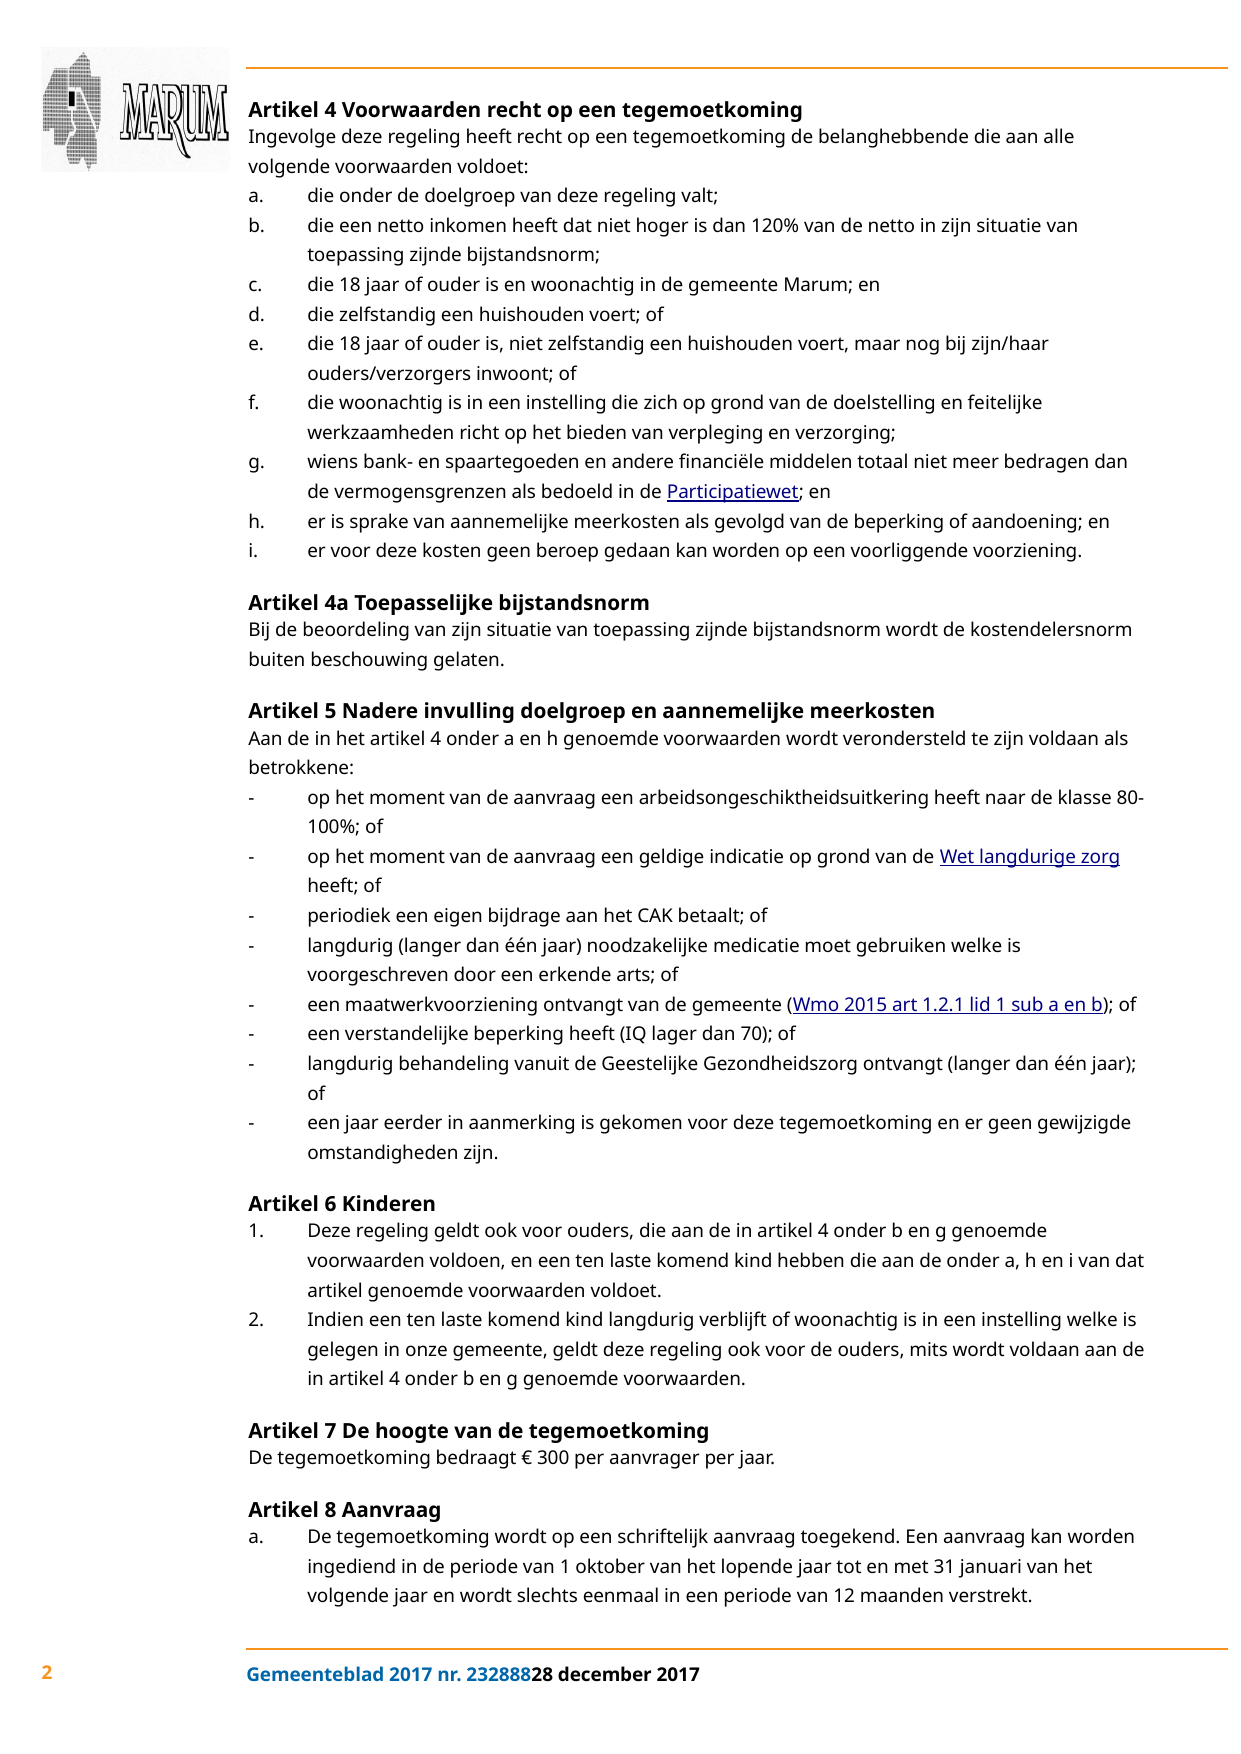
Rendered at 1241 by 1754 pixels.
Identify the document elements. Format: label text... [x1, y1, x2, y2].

list die onder de doelgroep van deze regeling valt; [248, 182, 1152, 208]
list langdurig behandeling vanuit de Geestelijke Gezondheidszorg ontvangt (langer dan één jaar); of [248, 1050, 1152, 1105]
text Artikel 4a Toepasselijke bijstandsnorm [248, 588, 1152, 616]
list langdurig (langer dan één jaar) noodzakelijke medicatie moet gebruiken welke is voorgeschreven door een erkende arts; of [248, 932, 1152, 987]
list die 18 jaar of ouder is, niet zelfstandig een huishouden voert, maar nog bij zijn/haar ouders/verzorgers inwoont; of [248, 330, 1152, 386]
list De tegemoetkoming wordt op een schriftelijk aanvraag toegekend. Een aanvraag kan worden ingediend in de periode van 1 oktober van het lopende jaar tot en met 31 januari van het volgende jaar en wordt slechts eenmaal in een periode van 12 maanden verstrekt. [248, 1523, 1152, 1608]
text Aan de in het artikel 4 onder a en h genoemde voorwaarden wordt verondersteld te zijn voldaan als betrokkene: [248, 725, 1152, 780]
list een maatwerkvoorziening ontvangt van de gemeente (Wmo 2015 art 1.2.1 lid 1 sub a en b); of [248, 991, 1152, 1017]
list die 18 jaar of ouder is en woonachtig in de gemeente Marum; en [248, 271, 1152, 297]
picture [41, 47, 231, 172]
list die zelfstandig een huishouden voert; of [248, 301, 1152, 326]
list periodiek een eigen bijdrage aan het CAK betaalt; of [248, 902, 1152, 928]
text Artikel 6 Kinderen [248, 1189, 1152, 1218]
text Artikel 7 De hoogte van de tegemoetkoming [248, 1416, 1152, 1444]
list Deze regeling geldt ook voor ouders, die aan de in artikel 4 onder b en g genoemde voorwaarden voldoen, en een ten laste komend kind hebben die aan de onder a, h en i van dat artikel genoemde voorwaarden voldoet. [248, 1218, 1152, 1303]
list die een netto inkomen heeft dat niet hoger is dan 120% van de netto in zijn situatie van toepassing zijnde bijstandsnorm; [248, 212, 1152, 267]
list wiens bank- en spaartegoeden en andere financiële middelen totaal niet meer bedragen dan de vermogensgrenzen als bedoeld in de Participatiewet; en [248, 449, 1152, 504]
list er voor deze kosten geen beroep gedaan kan worden op een voorliggende voorziening. [248, 537, 1152, 563]
list op het moment van de aanvraag een arbeidsongeschiktheidsuitkering heeft naar de klasse 80-100%; of [248, 784, 1152, 839]
list een verstandelijke beperking heeft (IQ lager dan 70); of [248, 1021, 1152, 1046]
text Artikel 5 Nadere invulling doelgroep en aannemelijke meerkosten [248, 696, 1152, 725]
list Indien een ten laste komend kind langdurig verblijft of woonachtig is in een instelling welke is gelegen in onze gemeente, geldt deze regeling ook voor de ouders, mits wordt voldaan aan de in artikel 4 onder b en g genoemde voorwaarden. [248, 1306, 1152, 1391]
list er is sprake van aannemelijke meerkosten als gevolgd van de beperking of aandoening; en [248, 508, 1152, 533]
text De tegemoetkoming bedraagt € 300 per aanvrager per jaar. [248, 1444, 1152, 1470]
text Artikel 8 Aanvraag [248, 1495, 1152, 1523]
text Bij de beoordeling van zijn situatie van toepassing zijnde bijstandsnorm wordt de kostendelersnorm buiten beschouwing gelaten. [248, 616, 1152, 672]
list een jaar eerder in aanmerking is gekomen voor deze tegemoetkoming en er geen gewijzigde omstandigheden zijn. [248, 1109, 1152, 1164]
text Artikel 4 Voorwaarden recht op een tegemoetkoming [248, 95, 1152, 123]
text Ingevolge deze regeling heeft recht op een tegemoetkoming de belanghebbende die aan alle volgende voorwaarden voldoet: [248, 123, 1152, 178]
list die woonachtig is in een instelling die zich op grond van de doelstelling en feitelijke werkzaamheden richt op het bieden van verpleging en verzorging; [248, 389, 1152, 445]
list op het moment van de aanvraag een geldige indicatie op grond van de Wet langdurige zorg heeft; of [248, 843, 1152, 898]
